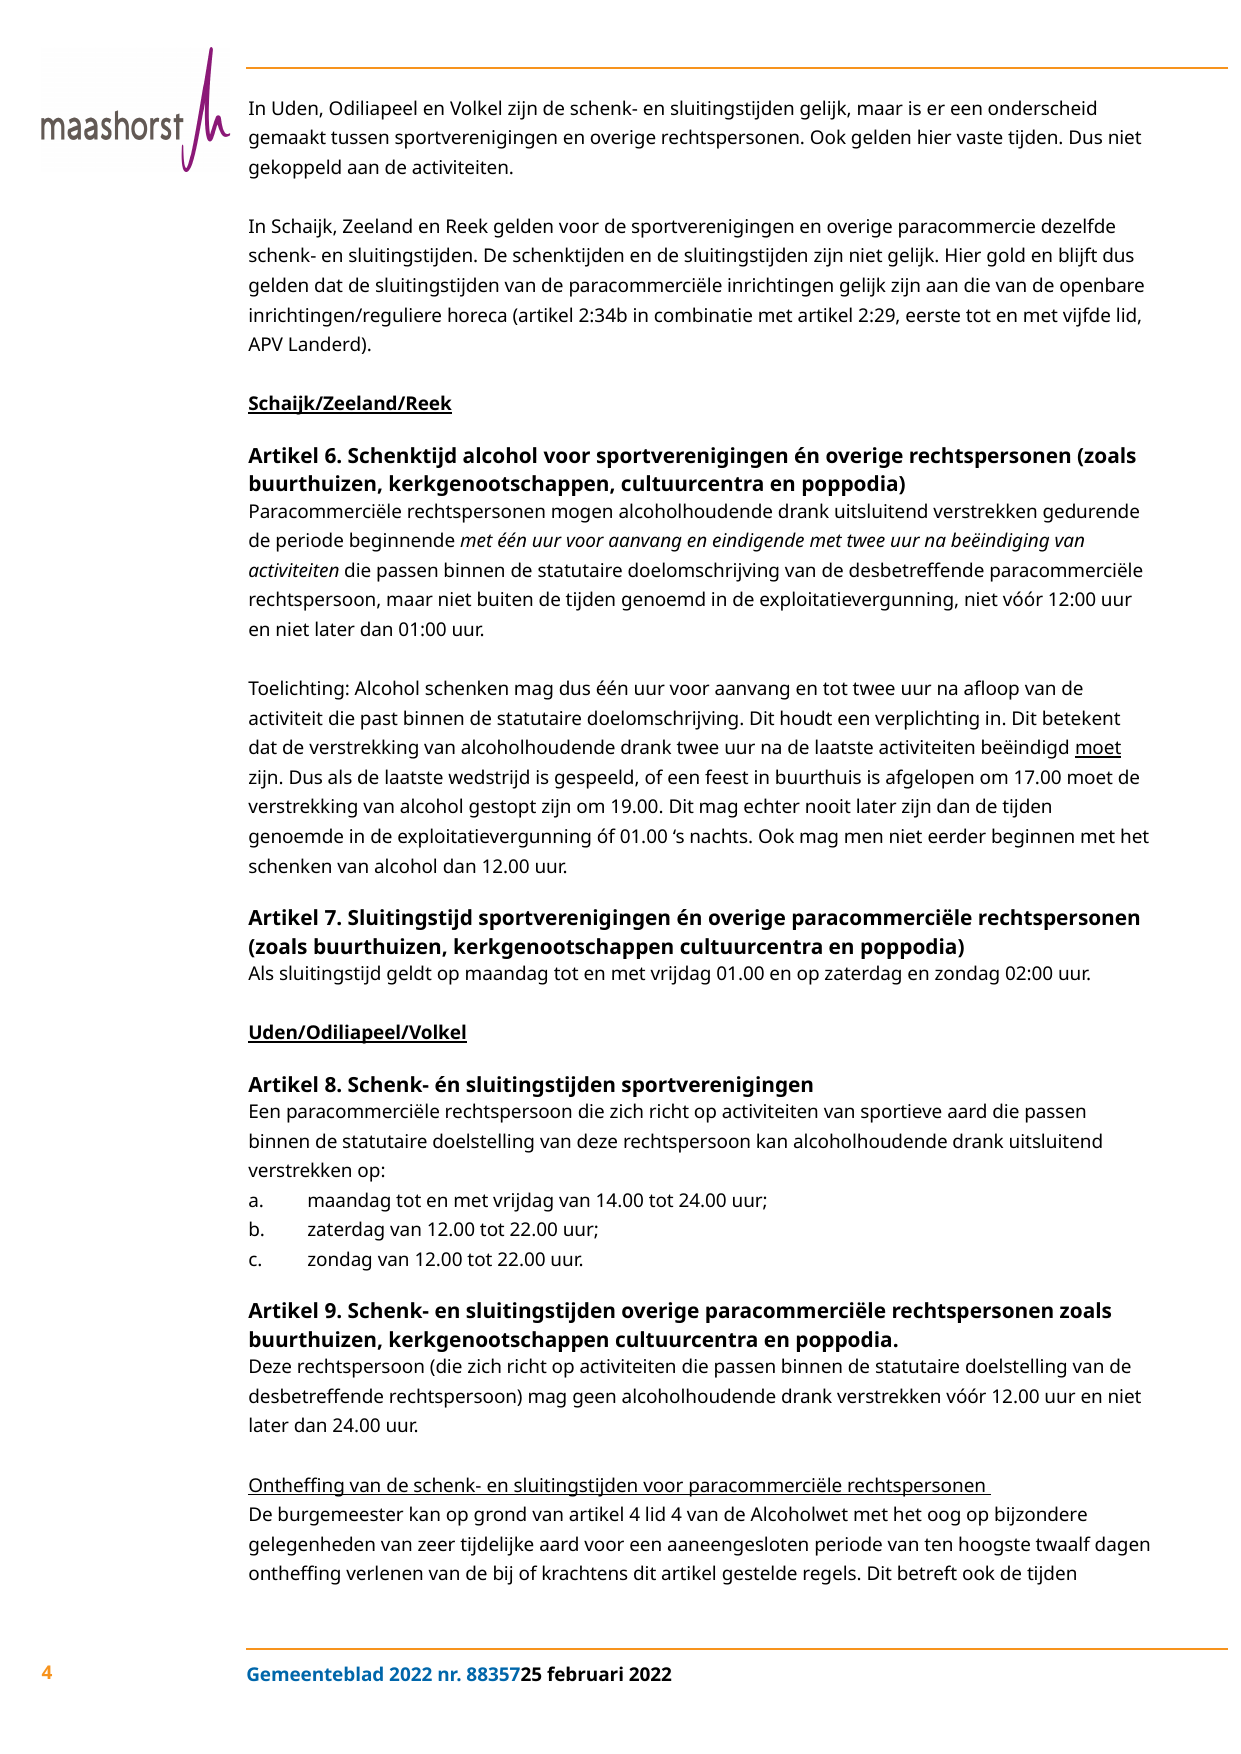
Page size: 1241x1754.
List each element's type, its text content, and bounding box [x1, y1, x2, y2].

text Artikel 6. Schenktijd alcohol voor sportverenigingen én overige rechtspersonen (zoals buurthuizen, kerkgenootschappen, cultuurcentra en poppodia) [248, 441, 1152, 498]
text Uden/Odiliapeel/Volkel [248, 1019, 1152, 1045]
text Paracommerciële rechtspersonen mogen alcoholhoudende drank uitsluitend verstrekken gedurende de periode beginnende met één uur voor aanvang en eindigende met twee uur na beëindiging van activiteiten die passen binnen de statutaire doelomschrijving van de desbetreffende paracommerciële rechtspersoon, maar niet buiten de tijden genoemd in de exploitatievergunning, niet vóór 12:00 uur en niet later dan 01:00 uur. [248, 498, 1152, 642]
text Artikel 8. Schenk- én sluitingstijden sportverenigingen [248, 1070, 1152, 1098]
list zaterdag van 12.00 tot 22.00 uur; [248, 1217, 1152, 1242]
text Ontheffing van de schenk- en sluitingstijden voor paracommerciële rechtspersonen [248, 1472, 1152, 1497]
text In Schaijk, Zeeland en Reek gelden voor de sportverenigingen en overige paracommercie dezelfde schenk- en sluitingstijden. De schenktijden en de sluitingstijden zijn niet gelijk. Hier gold en blijft dus gelden dat de sluitingstijden van de paracommerciële inrichtingen gelijk zijn aan die van de openbare inrichtingen/reguliere horeca (artikel 2:34b in combinatie met artikel 2:29, eerste tot en met vijfde lid, APV Landerd). [248, 213, 1152, 357]
text Artikel 9. Schenk- en sluitingstijden overige paracommerciële rechtspersonen zoals buurthuizen, kerkgenootschappen cultuurcentra en poppodia. [248, 1297, 1152, 1353]
list maandag tot en met vrijdag van 14.00 tot 24.00 uur; [248, 1187, 1152, 1213]
picture [41, 47, 231, 172]
text Deze rechtspersoon (die zich richt op activiteiten die passen binnen de statutaire doelstelling van de desbetreffende rechtspersoon) mag geen alcoholhoudende drank verstrekken vóór 12.00 uur en niet later dan 24.00 uur. [248, 1353, 1152, 1438]
text Een paracommerciële rechtspersoon die zich richt op activiteiten van sportieve aard die passen binnen de statutaire doelstelling van deze rechtspersoon kan alcoholhoudende drank uitsluitend verstrekken op: [248, 1098, 1152, 1183]
list zondag van 12.00 tot 22.00 uur. [248, 1246, 1152, 1272]
text In Uden, Odiliapeel en Volkel zijn de schenk- en sluitingstijden gelijk, maar is er een onderscheid gemaakt tussen sportverenigingen en overige rechtspersonen. Ook gelden hier vaste tijden. Dus niet gekoppeld aan de activiteiten. [248, 95, 1152, 180]
text De burgemeester kan op grond van artikel 4 lid 4 van de Alcoholwet met het oog op bijzondere gelegenheden van zeer tijdelijke aard voor een aaneengesloten periode van ten hoogste twaalf dagen ontheffing verlenen van de bij of krachtens dit artikel gestelde regels. Dit betreft ook de tijden [248, 1501, 1152, 1586]
text Als sluitingstijd geldt op maandag tot en met vrijdag 01.00 en op zaterdag en zondag 02:00 uur. [248, 960, 1152, 986]
text Schaijk/Zeeland/Reek [248, 391, 1152, 416]
text Artikel 7. Sluitingstijd sportverenigingen én overige paracommerciële rechtspersonen (zoals buurthuizen, kerkgenootschappen cultuurcentra en poppodia) [248, 903, 1152, 960]
text Toelichting: Alcohol schenken mag dus één uur voor aanvang en tot twee uur na afloop van de activiteit die past binnen de statutaire doelomschrijving. Dit houdt een verplichting in. Dit betekent dat de verstrekking van alcoholhoudende drank twee uur na de laatste activiteiten beëindigd moet zijn. Dus als de laatste wedstrijd is gespeeld, of een feest in buurthuis is afgelopen om 17.00 moet de verstrekking van alcohol gestopt zijn om 19.00. Dit mag echter nooit later zijn dan de tijden genoemde in de exploitatievergunning óf 01.00 ‘s nachts. Ook mag men niet eerder beginnen met het schenken van alcohol dan 12.00 uur. [248, 675, 1152, 879]
